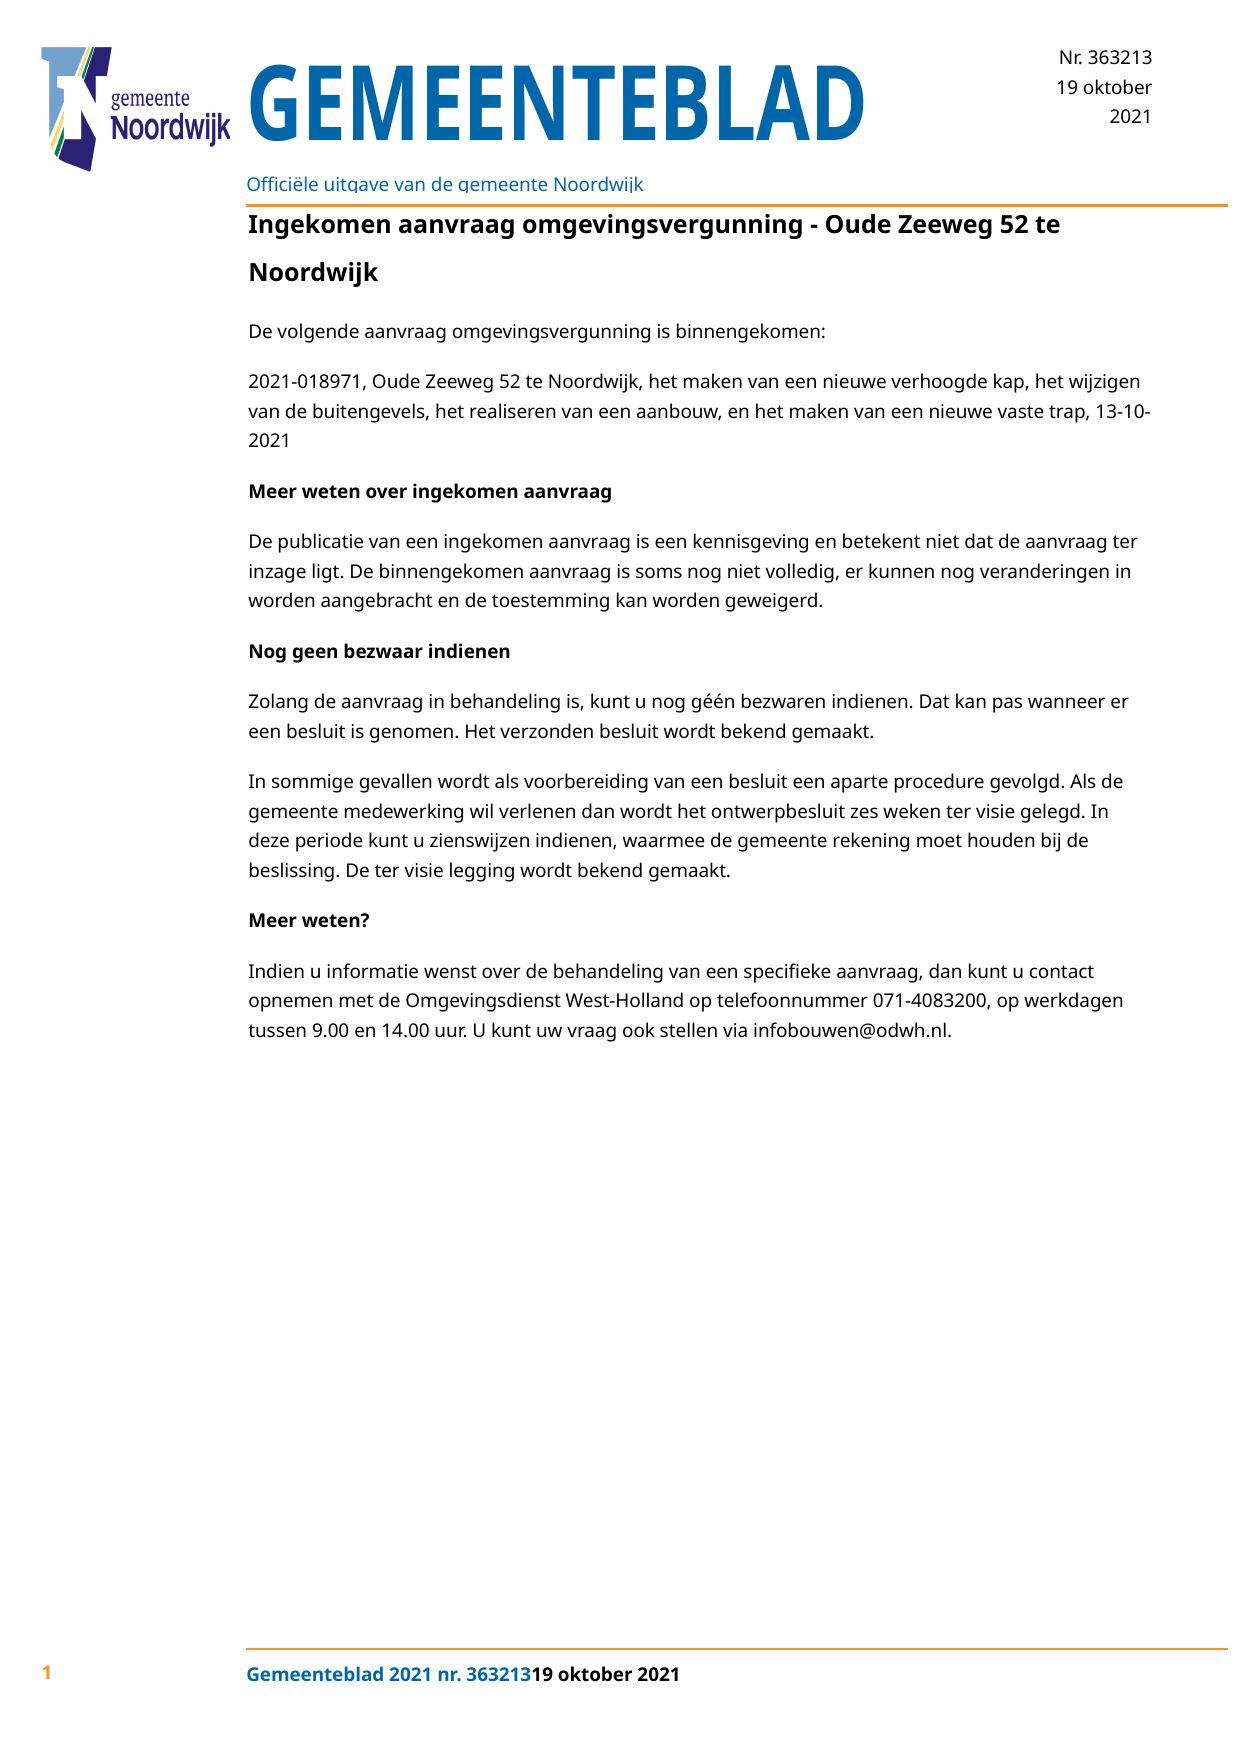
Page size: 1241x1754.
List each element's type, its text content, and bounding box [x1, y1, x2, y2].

text In sommige gevallen wordt als voorbereiding van een besluit een aparte procedure gevolgd. Als de gemeente medewerking wil verlenen dan wordt het ontwerpbesluit zes weken ter visie gelegd. In deze periode kunt u zienswijzen indienen, waarmee de gemeente rekening moet houden bij de beslissing. De ter visie legging wordt bekend gemaakt. [248, 768, 1152, 883]
text Zolang de aanvraag in behandeling is, kunt u nog géén bezwaren indienen. Dat kan pas wanneer er een besluit is genomen. Het verzonden besluit wordt bekend gemaakt. [248, 688, 1152, 744]
text Indien u informatie wenst over de behandeling van een specifieke aanvraag, dan kunt u contact opnemen met de Omgevingsdienst West-Holland op telefoonnummer 071-4083200, op werkdagen tussen 9.00 en 14.00 uur. U kunt uw vraag ook stellen via infobouwen@odwh.nl. [248, 958, 1152, 1043]
text 2021-018971, Oude Zeeweg 52 te Noordwijk, het maken van een nieuwe verhoogde kap, het wijzigen van de buitengevels, het realiseren van een aanbouw, en het maken van een nieuwe vaste trap, 13-10-2021 [248, 368, 1152, 453]
text De publicatie van een ingekomen aanvraag is een kennisgeving en betekent niet dat de aanvraag ter inzage ligt. De binnengekomen aanvraag is soms nog niet volledig, er kunnen nog veranderingen in worden aangebracht en de toestemming kan worden geweigerd. [248, 528, 1152, 613]
text De volgende aanvraag omgevingsvergunning is binnengekomen: [248, 318, 1152, 344]
text Nog geen bezwaar indienen [248, 638, 1152, 664]
text Ingekomen aanvraag omgevingsvergunning - Oude Zeeweg 52 te Noordwijk [248, 207, 1152, 288]
text Meer weten? [248, 907, 1152, 933]
picture [41, 47, 231, 172]
text Meer weten over ingekomen aanvraag [248, 478, 1152, 504]
